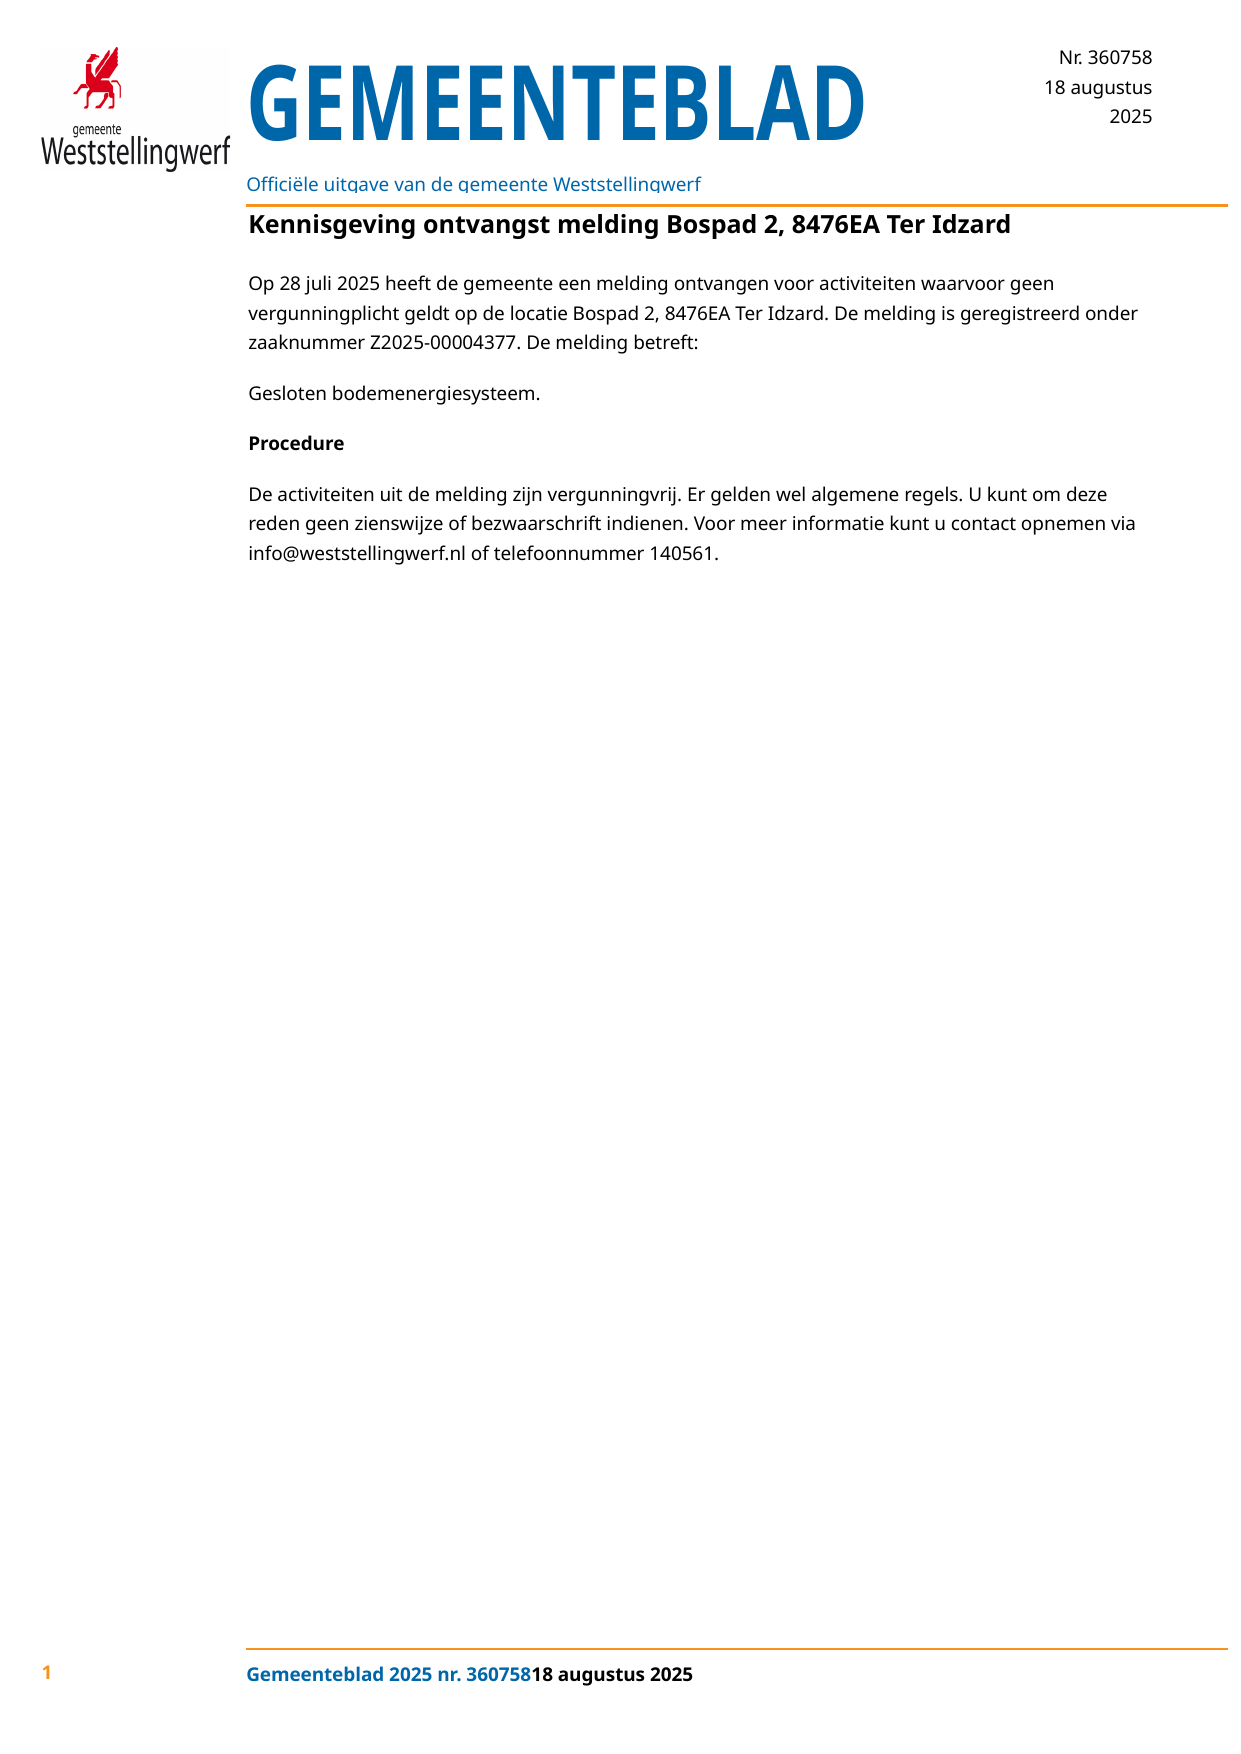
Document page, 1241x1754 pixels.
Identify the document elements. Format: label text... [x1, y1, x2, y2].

text Kennisgeving ontvangst melding Bospad 2, 8476EA Ter Idzard [248, 207, 1152, 241]
text De activiteiten uit de melding zijn vergunningvrij. Er gelden wel algemene regels. U kunt om deze reden geen zienswijze of bezwaarschrift indienen. Voor meer informatie kunt u contact opnemen via info@weststellingwerf.nl of telefoonnummer 140561. [248, 481, 1152, 566]
text Procedure [248, 430, 1152, 456]
text Op 28 juli 2025 heeft de gemeente een melding ontvangen voor activiteiten waarvoor geen vergunningplicht geldt op de locatie Bospad 2, 8476EA Ter Idzard. De melding is geregistreerd onder zaaknummer Z2025-00004377. De melding betreft: [248, 270, 1152, 355]
text Gesloten bodemenergiesysteem. [248, 380, 1152, 406]
picture [41, 47, 231, 172]
